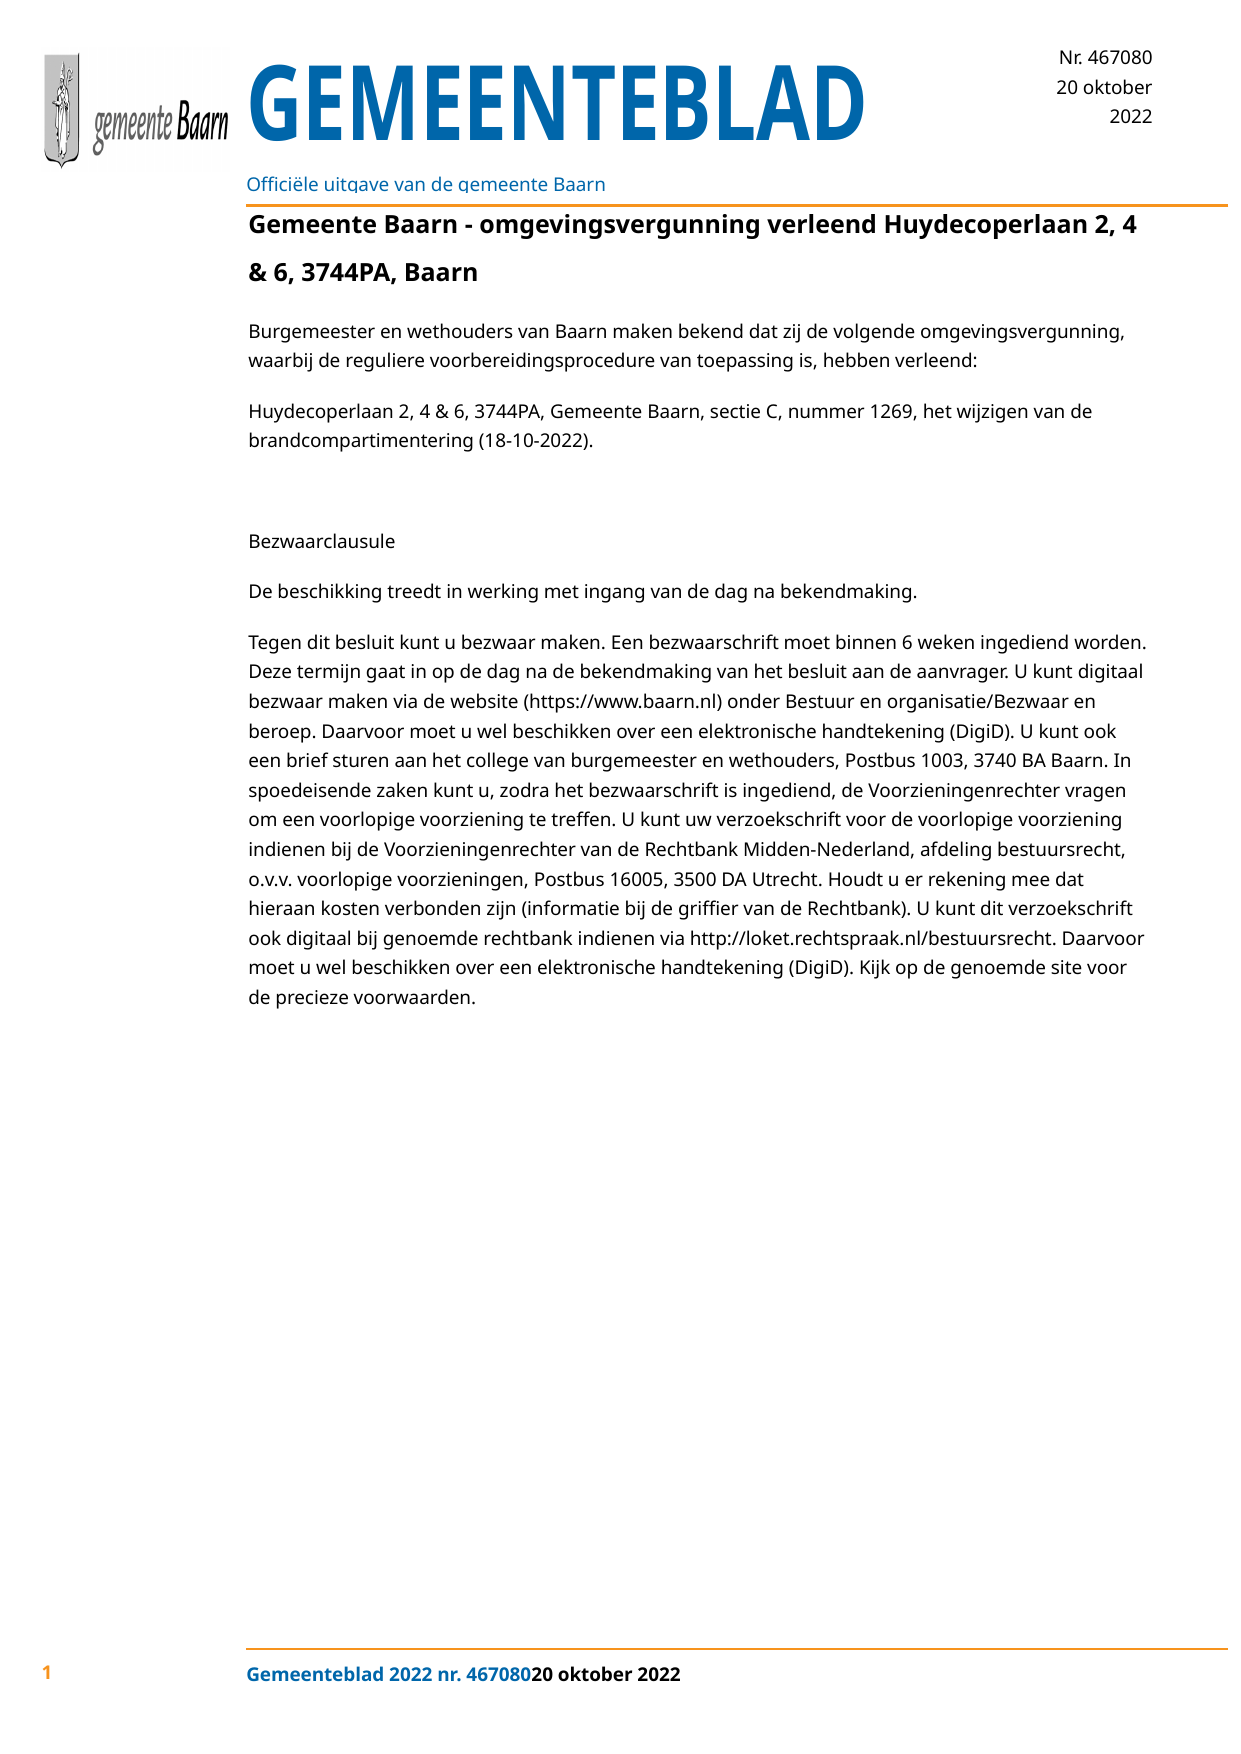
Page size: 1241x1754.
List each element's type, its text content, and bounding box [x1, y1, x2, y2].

picture [41, 47, 231, 172]
text Bezwaarclausule [248, 528, 1152, 554]
text Huydecoperlaan 2, 4 & 6, 3744PA, Gemeente Baarn, sectie C, nummer 1269, het wijzigen van de brandcompartimentering (18-10-2022). [248, 398, 1152, 453]
text Tegen dit besluit kunt u bezwaar maken. Een bezwaarschrift moet binnen 6 weken ingediend worden. Deze termijn gaat in op de dag na de bekendmaking van het besluit aan de aanvrager. U kunt digitaal bezwaar maken via de website (https://www.baarn.nl) onder Bestuur en organisatie/Bezwaar en beroep. Daarvoor moet u wel beschikken over een elektronische handtekening (DigiD). U kunt ook een brief sturen aan het college van burgemeester en wethouders, Postbus 1003, 3740 BA Baarn. In spoedeisende zaken kunt u, zodra het bezwaarschrift is ingediend, de Voorzieningenrechter vragen om een voorlopige voorziening te treffen. U kunt uw verzoekschrift voor de voorlopige voorziening indienen bij de Voorzieningenrechter van de Rechtbank Midden-Nederland, afdeling bestuursrecht, o.v.v. voorlopige voorzieningen, Postbus 16005, 3500 DA Utrecht. Houdt u er rekening mee dat hieraan kosten verbonden zijn (informatie bij de griffier van de Rechtbank). U kunt dit verzoekschrift ook digitaal bij genoemde rechtbank indienen via http://loket.rechtspraak.nl/bestuursrecht. Daarvoor moet u wel beschikken over een elektronische handtekening (DigiD). Kijk op de genoemde site voor de precieze voorwaarden. [248, 629, 1152, 1010]
text Burgemeester en wethouders van Baarn maken bekend dat zij de volgende omgevingsvergunning, waarbij de reguliere voorbereidingsprocedure van toepassing is, hebben verleend: [248, 318, 1152, 373]
text De beschikking treedt in werking met ingang van de dag na bekendmaking. [248, 579, 1152, 604]
text Gemeente Baarn - omgevingsvergunning verleend Huydecoperlaan 2, 4 & 6, 3744PA, Baarn [248, 207, 1152, 288]
